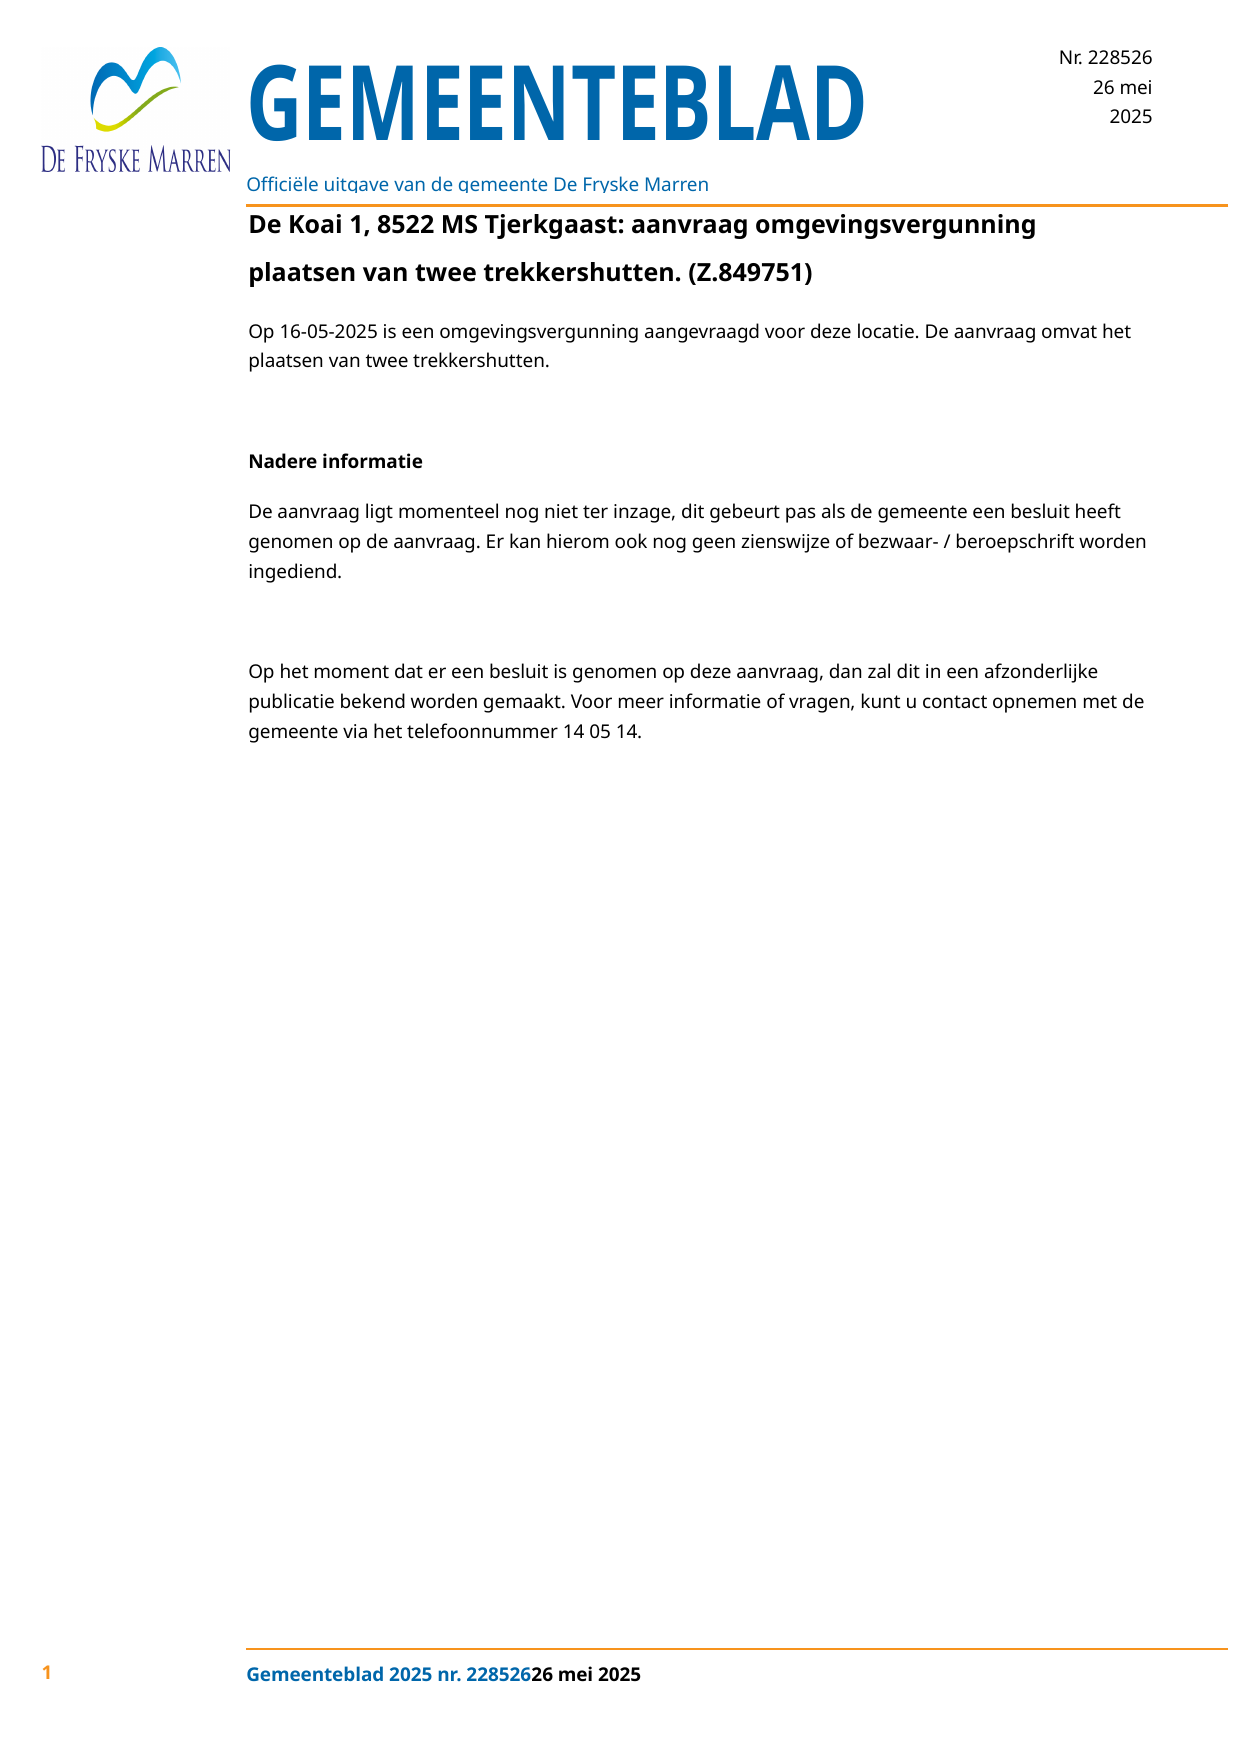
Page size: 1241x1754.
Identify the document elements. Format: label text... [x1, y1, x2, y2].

text Nadere informatie [248, 448, 1152, 474]
text Op het moment dat er een besluit is genomen op deze aanvraag, dan zal dit in een afzonderlijke publicatie bekend worden gemaakt. Voor meer informatie of vragen, kunt u contact opnemen met de gemeente via het telefoonnummer 14 05 14. [248, 659, 1152, 744]
picture [41, 47, 231, 172]
text Op 16-05-2025 is een omgevingsvergunning aangevraagd voor deze locatie. De aanvraag omvat het plaatsen van twee trekkershutten. [248, 318, 1152, 373]
text De Koai 1, 8522 MS Tjerkgaast: aanvraag omgevingsvergunning plaatsen van twee trekkershutten. (Z.849751) [248, 207, 1152, 288]
text De aanvraag ligt momenteel nog niet ter inzage, dit gebeurt pas als de gemeente een besluit heeft genomen op de aanvraag. Er kan hierom ook nog geen zienswijze of bezwaar- / beroepschrift worden ingediend. [248, 499, 1152, 584]
